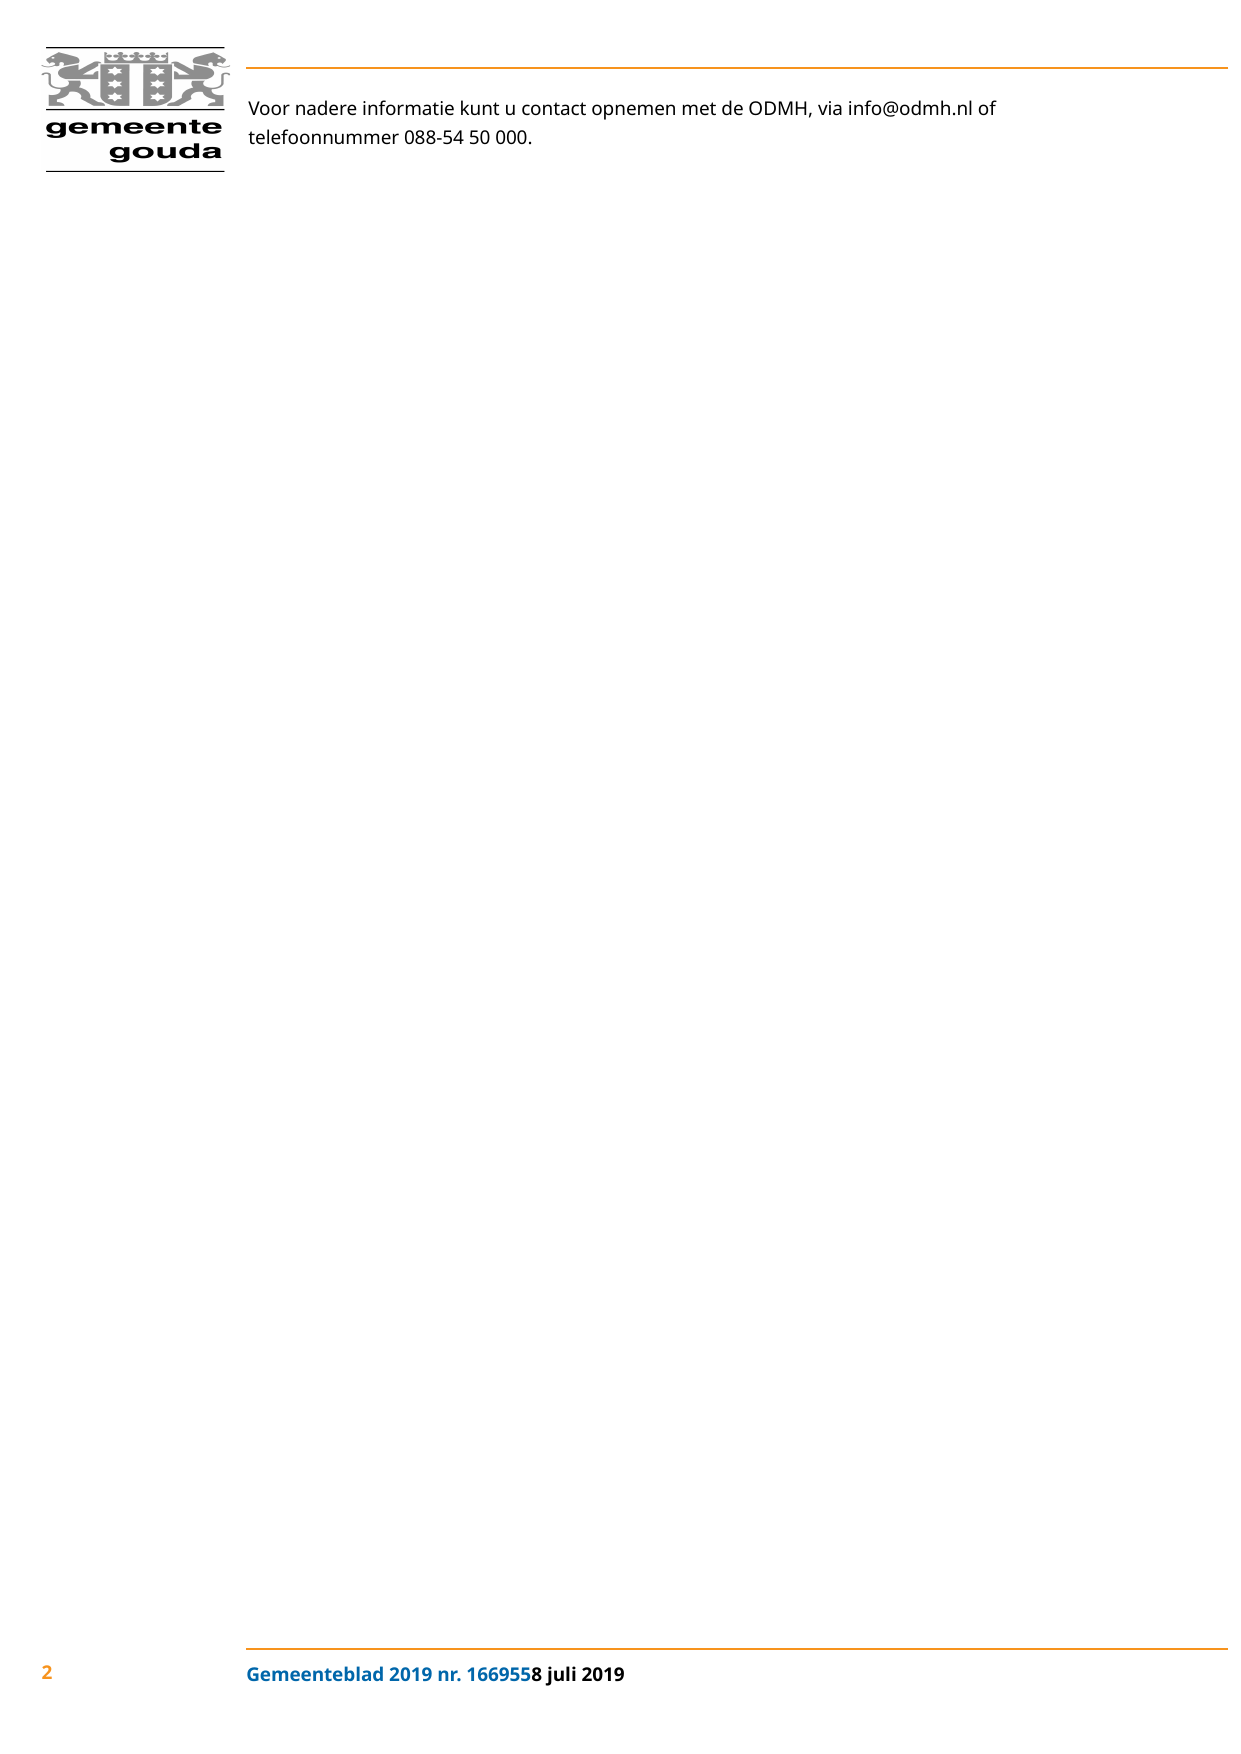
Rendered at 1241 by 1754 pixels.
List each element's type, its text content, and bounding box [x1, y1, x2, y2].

picture [41, 47, 231, 172]
text Voor nadere informatie kunt u contact opnemen met de ODMH, via info@odmh.nl of telefoonnummer 088-54 50 000. [248, 95, 1152, 150]
